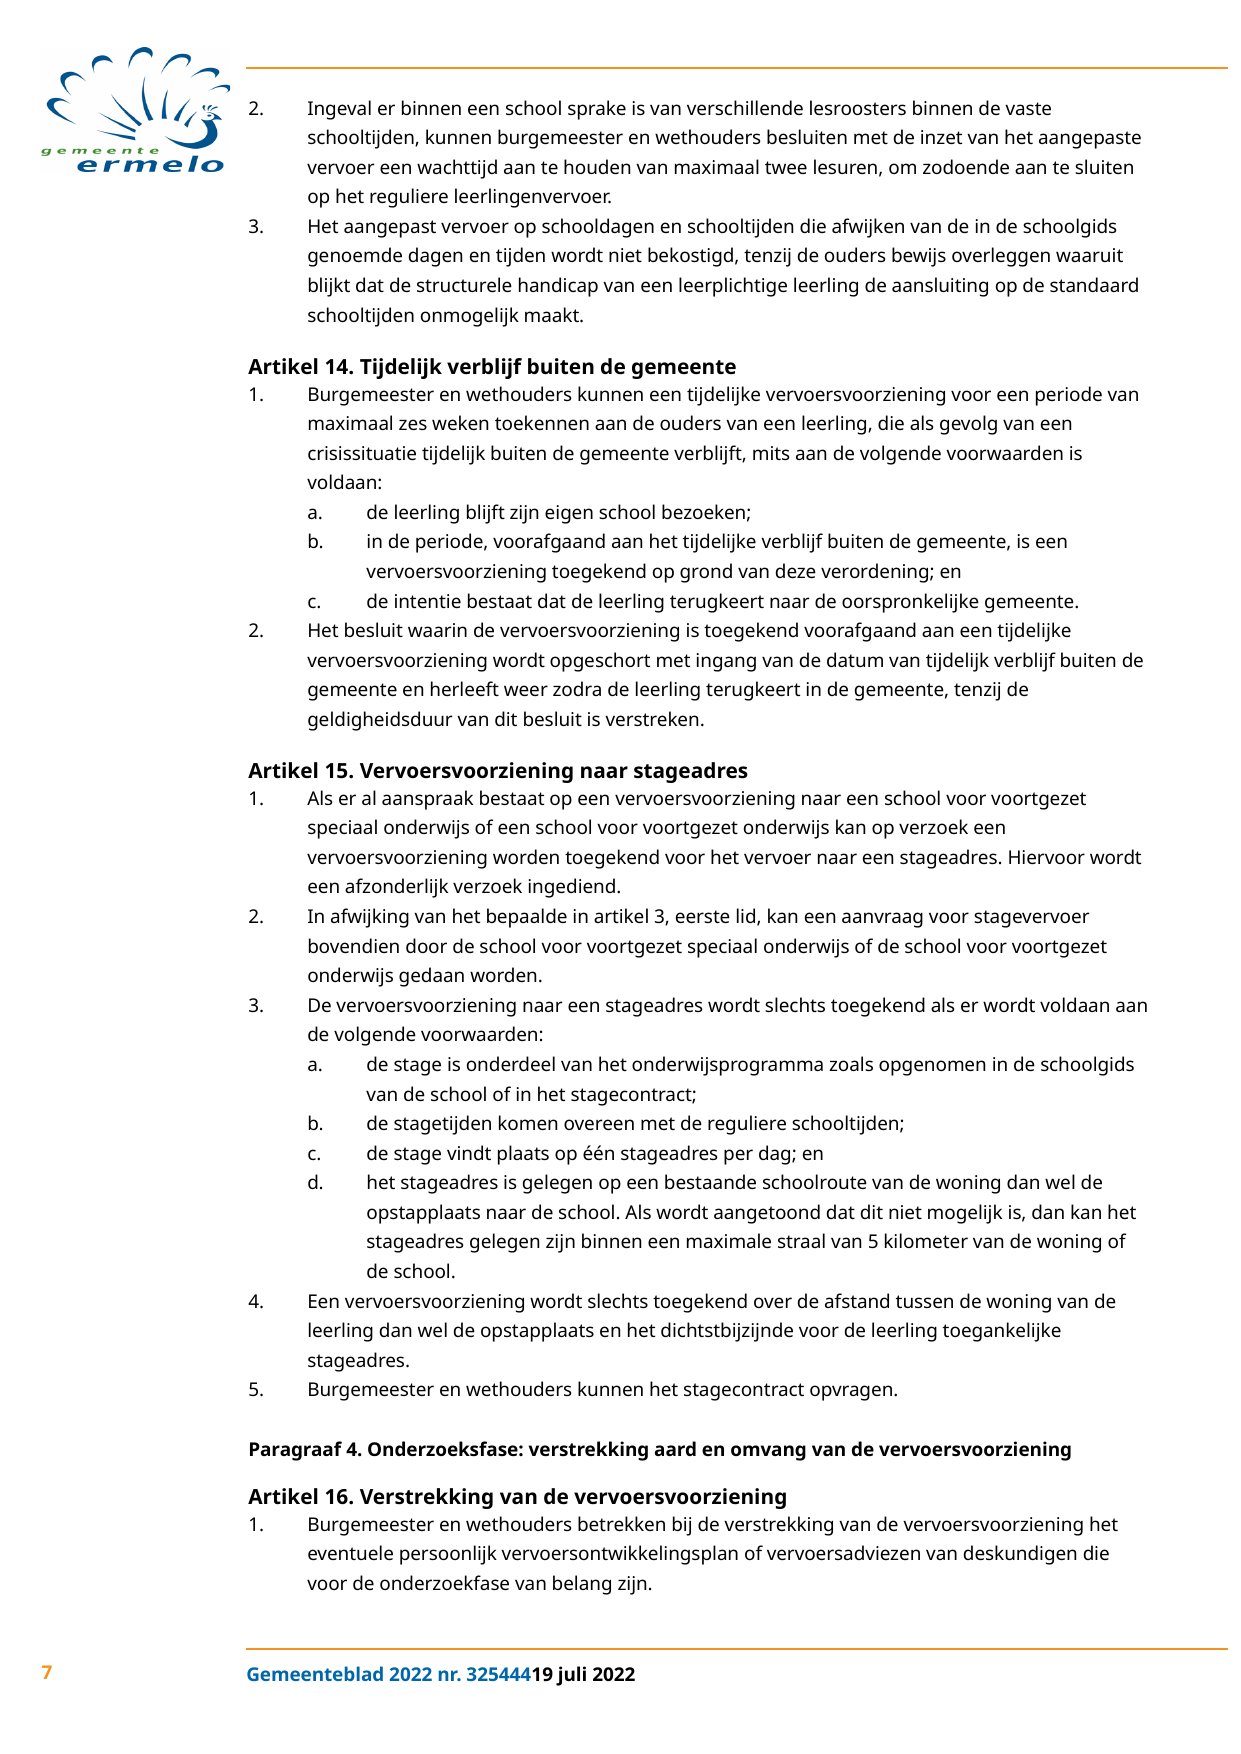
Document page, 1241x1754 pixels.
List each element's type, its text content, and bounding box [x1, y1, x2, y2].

text Artikel 15. Vervoersvoorziening naar stageadres [248, 757, 1152, 785]
list Burgemeester en wethouders kunnen een tijdelijke vervoersvoorziening voor een periode van maximaal zes weken toekennen aan de ouders van een leerling, die als gevolg van een crisissituatie tijdelijk buiten de gemeente verblijft, mits aan de volgende voorwaarden is voldaan: [248, 381, 1152, 495]
list Burgemeester en wethouders kunnen het stagecontract opvragen. [248, 1377, 1152, 1402]
list de intentie bestaat dat de leerling terugkeert naar de oorspronkelijke gemeente. [307, 588, 1152, 613]
list De vervoersvoorziening naar een stageadres wordt slechts toegekend als er wordt voldaan aan de volgende voorwaarden: [248, 992, 1152, 1047]
list de stagetijden komen overeen met de reguliere schooltijden; [307, 1110, 1152, 1136]
list de stage is onderdeel van het onderwijsprogramma zoals opgenomen in de schoolgids van de school of in het stagecontract; [307, 1051, 1152, 1107]
list de leerling blijft zijn eigen school bezoeken; [307, 499, 1152, 525]
list Een vervoersvoorziening wordt slechts toegekend over de afstand tussen de woning van de leerling dan wel de opstapplaats en het dichtstbijzijnde voor de leerling toegankelijke stageadres. [248, 1288, 1152, 1373]
list het stageadres is gelegen op een bestaande schoolroute van de woning dan wel de opstapplaats naar de school. Als wordt aangetoond dat dit niet mogelijk is, dan kan het stageadres gelegen zijn binnen een maximale straal van 5 kilometer van de woning of de school. [307, 1169, 1152, 1284]
list Ingeval er binnen een school sprake is van verschillende lesroosters binnen de vaste schooltijden, kunnen burgemeester en wethouders besluiten met de inzet van het aangepaste vervoer een wachttijd aan te houden van maximaal twee lesuren, om zodoende aan te sluiten op het reguliere leerlingenvervoer. [248, 95, 1152, 209]
text Artikel 14. Tijdelijk verblijf buiten de gemeente [248, 352, 1152, 381]
list Het besluit waarin de vervoersvoorziening is toegekend voorafgaand aan een tijdelijke vervoersvoorziening wordt opgeschort met ingang van de datum van tijdelijk verblijf buiten de gemeente en herleeft weer zodra de leerling terugkeert in de gemeente, tenzij de geldigheidsduur van dit besluit is verstreken. [248, 617, 1152, 732]
list Als er al aanspraak bestaat op een vervoersvoorziening naar een school voor voortgezet speciaal onderwijs of een school voor voortgezet onderwijs kan op verzoek een vervoersvoorziening worden toegekend voor het vervoer naar een stageadres. Hiervoor wordt een afzonderlijk verzoek ingediend. [248, 785, 1152, 899]
text Artikel 16. Verstrekking van de vervoersvoorziening [248, 1482, 1152, 1511]
list de stage vindt plaats op één stageadres per dag; en [307, 1140, 1152, 1166]
list in de periode, voorafgaand aan het tijdelijke verblijf buiten de gemeente, is een vervoersvoorziening toegekend op grond van deze verordening; en [307, 529, 1152, 584]
list In afwijking van het bepaalde in artikel 3, eerste lid, kan een aanvraag voor stagevervoer bovendien door de school voor voortgezet speciaal onderwijs of de school voor voortgezet onderwijs gedaan worden. [248, 903, 1152, 988]
list Burgemeester en wethouders betrekken bij de verstrekking van de vervoersvoorziening het eventuele persoonlijk vervoersontwikkelingsplan of vervoersadviezen van deskundigen die voor de onderzoekfase van belang zijn. [248, 1511, 1152, 1596]
picture [41, 47, 231, 172]
text Paragraaf 4. Onderzoeksfase: verstrekking aard en omvang van de vervoersvoorziening [248, 1436, 1152, 1462]
list Het aangepast vervoer op schooldagen en schooltijden die afwijken van de in de schoolgids genoemde dagen en tijden wordt niet bekostigd, tenzij de ouders bewijs overleggen waaruit blijkt dat de structurele handicap van een leerplichtige leerling de aansluiting op de standaard schooltijden onmogelijk maakt. [248, 213, 1152, 328]
